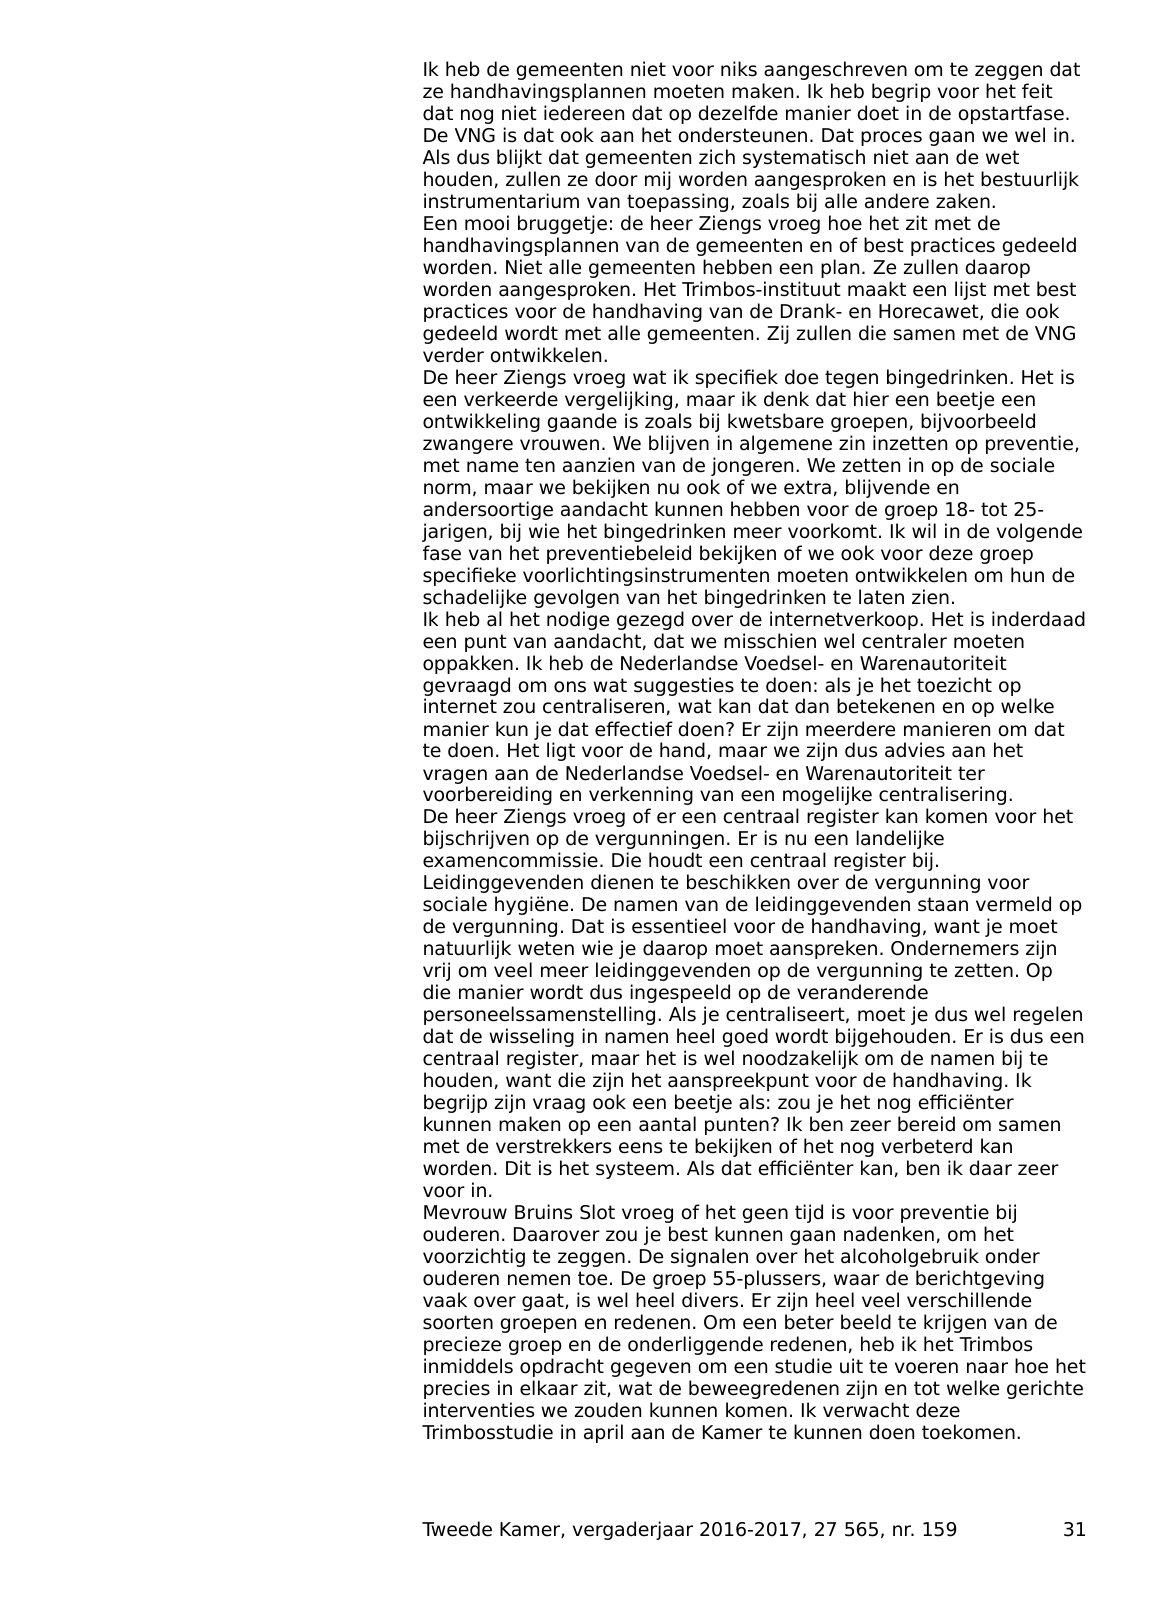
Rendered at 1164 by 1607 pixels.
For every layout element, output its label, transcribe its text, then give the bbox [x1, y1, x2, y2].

text De heer Ziengs vroeg of er een centraal register kan komen voor het bijschrijven op de vergunningen. Er is nu een landelijke examencommissie. Die houdt een centraal register bij. Leidinggevenden dienen te beschikken over de vergunning voor sociale hygiëne. De namen van de leidinggevenden staan vermeld op de vergunning. Dat is essentieel voor de handhaving, want je moet natuurlijk weten wie je daarop moet aanspreken. Ondernemers zijn vrij om veel meer leidinggevenden op de vergunning te zetten. Op die manier wordt dus ingespeeld op de veranderende personeelssamenstelling. Als je centraliseert, moet je dus wel regelen dat de wisseling in namen heel goed wordt bijgehouden. Er is dus een centraal register, maar het is wel noodzakelijk om de namen bij te houden, want die zijn het aanspreekpunt voor de handhaving. Ik begrijp zijn vraag ook een beetje als: zou je het nog efficiënter kunnen maken op een aantal punten? Ik ben zeer bereid om samen met de verstrekkers eens te bekijken of het nog verbeterd kan worden. Dit is het systeem. Als dat efficiënter kan, ben ik daar zeer voor in. [422, 806, 1087, 1202]
text Een mooi bruggetje: de heer Ziengs vroeg hoe het zit met de handhavingsplannen van de gemeenten en of best practices gedeeld worden. Niet alle gemeenten hebben een plan. Ze zullen daarop worden aangesproken. Het Trimbos-instituut maakt een lijst met best practices voor de handhaving van de Drank- en Horecawet, die ook gedeeld wordt met alle gemeenten. Zij zullen die samen met de VNG verder ontwikkelen. [422, 213, 1087, 367]
text Ik heb de gemeenten niet voor niks aangeschreven om te zeggen dat ze handhavingsplannen moeten maken. Ik heb begrip voor het feit dat nog niet iedereen dat op dezelfde manier doet in de opstartfase. De VNG is dat ook aan het ondersteunen. Dat proces gaan we wel in. Als dus blijkt dat gemeenten zich systematisch niet aan de wet houden, zullen ze door mij worden aangesproken en is het bestuurlijk instrumentarium van toepassing, zoals bij alle andere zaken. [422, 59, 1087, 213]
text Mevrouw Bruins Slot vroeg of het geen tijd is voor preventie bij ouderen. Daarover zou je best kunnen gaan nadenken, om het voorzichtig te zeggen. De signalen over het alcoholgebruik onder ouderen nemen toe. De groep 55-plussers, waar de berichtgeving vaak over gaat, is wel heel divers. Er zijn heel veel verschillende soorten groepen en redenen. Om een beter beeld te krijgen van de precieze groep en de onderliggende redenen, heb ik het Trimbos inmiddels opdracht gegeven om een studie uit te voeren naar hoe het precies in elkaar zit, wat de beweegredenen zijn en tot welke gerichte interventies we zouden kunnen komen. Ik verwacht deze Trimbosstudie in april aan de Kamer te kunnen doen toekomen. [422, 1202, 1087, 1444]
text De heer Ziengs vroeg wat ik specifiek doe tegen bingedrinken. Het is een verkeerde vergelijking, maar ik denk dat hier een beetje een ontwikkeling gaande is zoals bij kwetsbare groepen, bijvoorbeeld zwangere vrouwen. We blijven in algemene zin inzetten op preventie, met name ten aanzien van de jongeren. We zetten in op de sociale norm, maar we bekijken nu ook of we extra, blijvende en andersoortige aandacht kunnen hebben voor de groep 18- tot 25-jarigen, bij wie het bingedrinken meer voorkomt. Ik wil in de volgende fase van het preventiebeleid bekijken of we ook voor deze groep specifieke voorlichtingsinstrumenten moeten ontwikkelen om hun de schadelijke gevolgen van het bingedrinken te laten zien. [422, 367, 1087, 608]
text Ik heb al het nodige gezegd over de internetverkoop. Het is inderdaad een punt van aandacht, dat we misschien wel centraler moeten oppakken. Ik heb de Nederlandse Voedsel- en Warenautoriteit gevraagd om ons wat suggesties te doen: als je het toezicht op internet zou centraliseren, wat kan dat dan betekenen en op welke manier kun je dat effectief doen? Er zijn meerdere manieren om dat te doen. Het ligt voor de hand, maar we zijn dus advies aan het vragen aan de Nederlandse Voedsel- en Warenautoriteit ter voorbereiding en verkenning van een mogelijke centralisering. [422, 608, 1087, 806]
